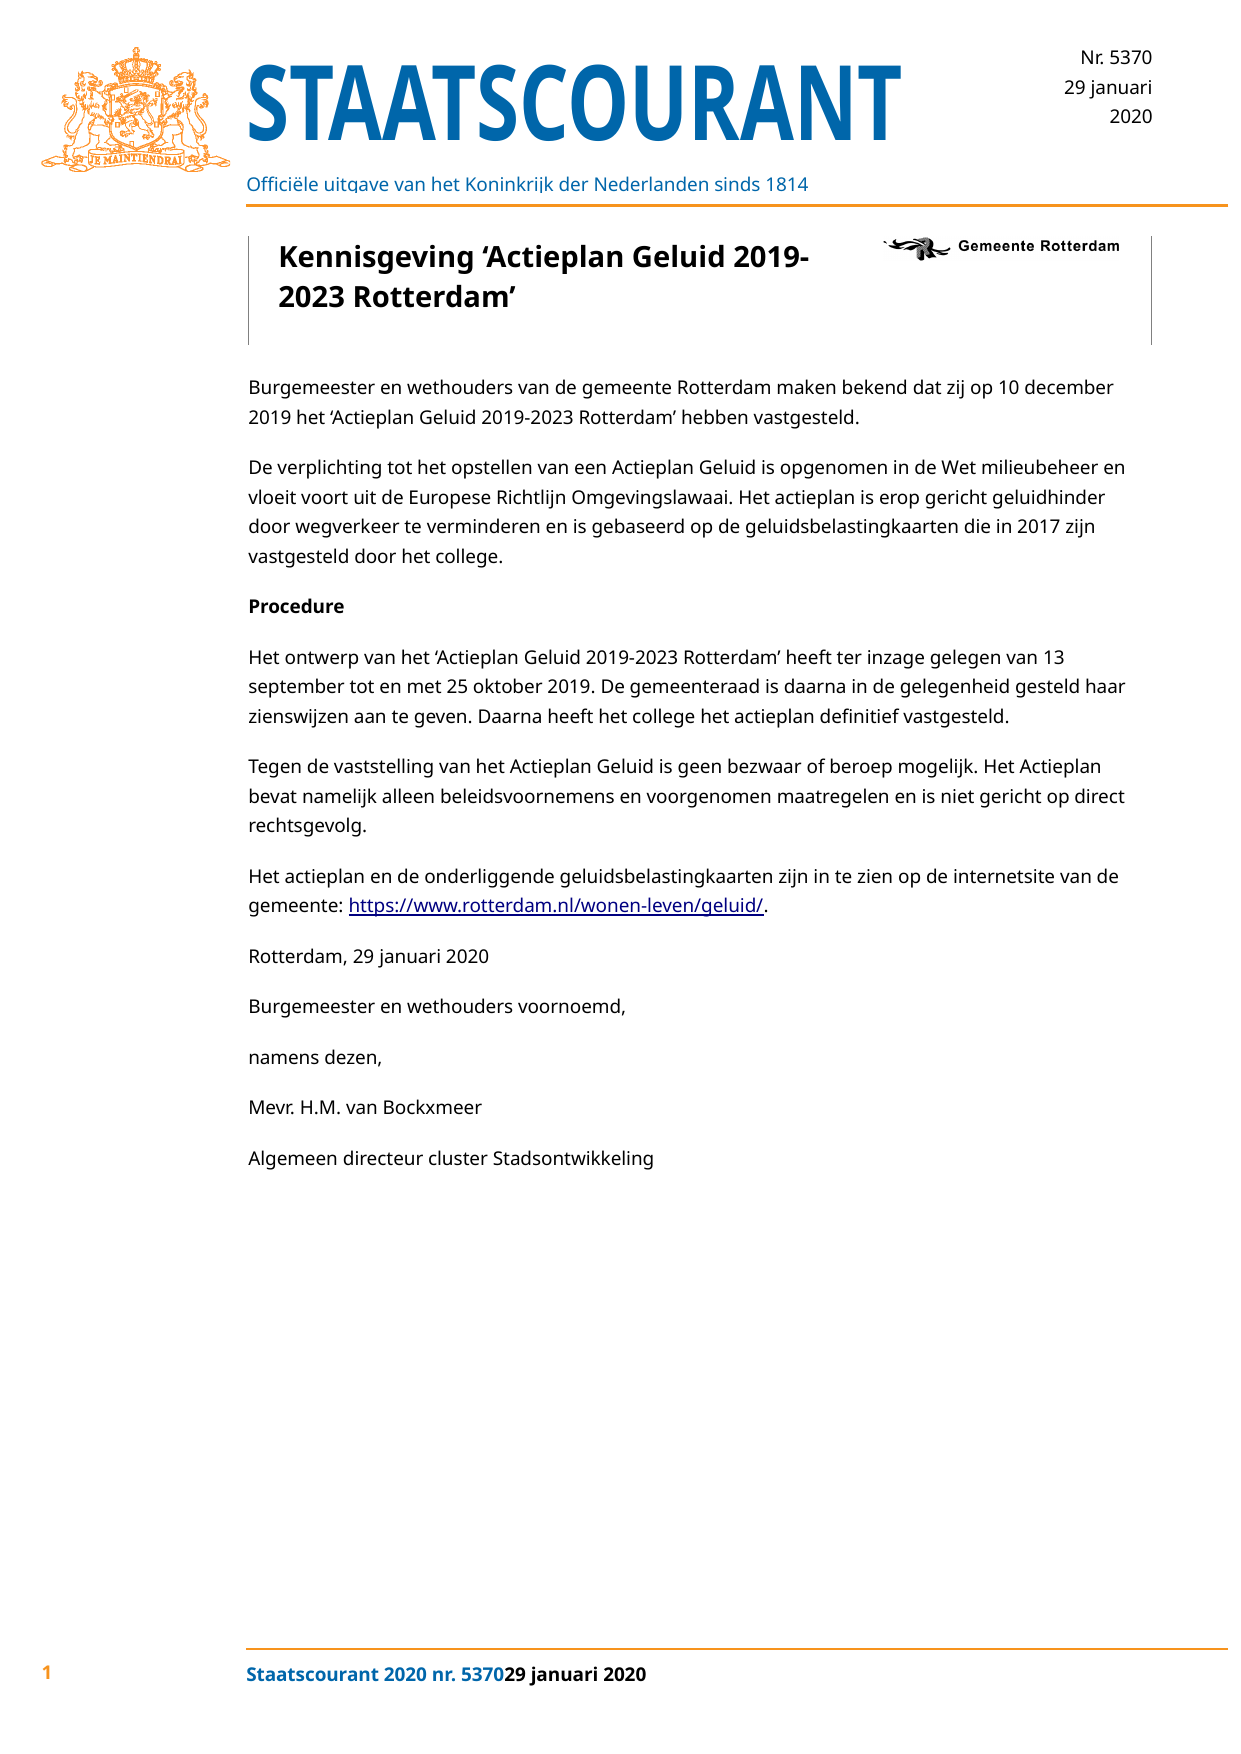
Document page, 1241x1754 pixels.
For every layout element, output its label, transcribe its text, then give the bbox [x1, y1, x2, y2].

picture [41, 47, 231, 172]
table_header Kennisgeving ‘Actieplan Geluid 2019-2023 Rotterdam’ [249, 236, 850, 345]
picture [882, 236, 1119, 261]
text Rotterdam, 29 januari 2020 [248, 943, 1152, 969]
text Het ontwerp van het ‘Actieplan Geluid 2019-2023 Rotterdam’ heeft ter inzage gelegen van 13 september tot en met 25 oktober 2019. De gemeenteraad is daarna in de gelegenheid gesteld haar zienswijzen aan te geven. Daarna heeft het college het actieplan definitief vastgesteld. [248, 644, 1152, 729]
text Algemeen directeur cluster Stadsontwikkeling [248, 1145, 1152, 1170]
text namens dezen, [248, 1044, 1152, 1069]
text Burgemeester en wethouders voornoemd, [248, 993, 1152, 1019]
text Tegen de vaststelling van het Actieplan Geluid is geen bezwaar of beroep mogelijk. Het Actieplan bevat namelijk alleen beleidsvoornemens en voorgenomen maatregelen en is niet gericht op direct rechtsgevolg. [248, 753, 1152, 838]
text Procedure [248, 593, 1152, 619]
text Mevr. H.M. van Bockxmeer [248, 1094, 1152, 1120]
text Burgemeester en wethouders van de gemeente Rotterdam maken bekend dat zij op 10 december 2019 het ‘Actieplan Geluid 2019-2023 Rotterdam’ hebben vastgesteld. [248, 374, 1152, 429]
text De verplichting tot het opstellen van een Actieplan Geluid is opgenomen in de Wet milieubeheer en vloeit voort uit de Europese Richtlijn Omgevingslawaai. Het actieplan is erop gericht geluidhinder door wegverkeer te verminderen en is gebaseerd op de geluidsbelastingkaarten die in 2017 zijn vastgesteld door het college. [248, 454, 1152, 569]
text Het actieplan en de onderliggende geluidsbelastingkaarten zijn in te zien op de internetsite van de gemeente: https://www.rotterdam.nl/wonen-leven/geluid/. [248, 863, 1152, 918]
table_header [850, 236, 1151, 345]
